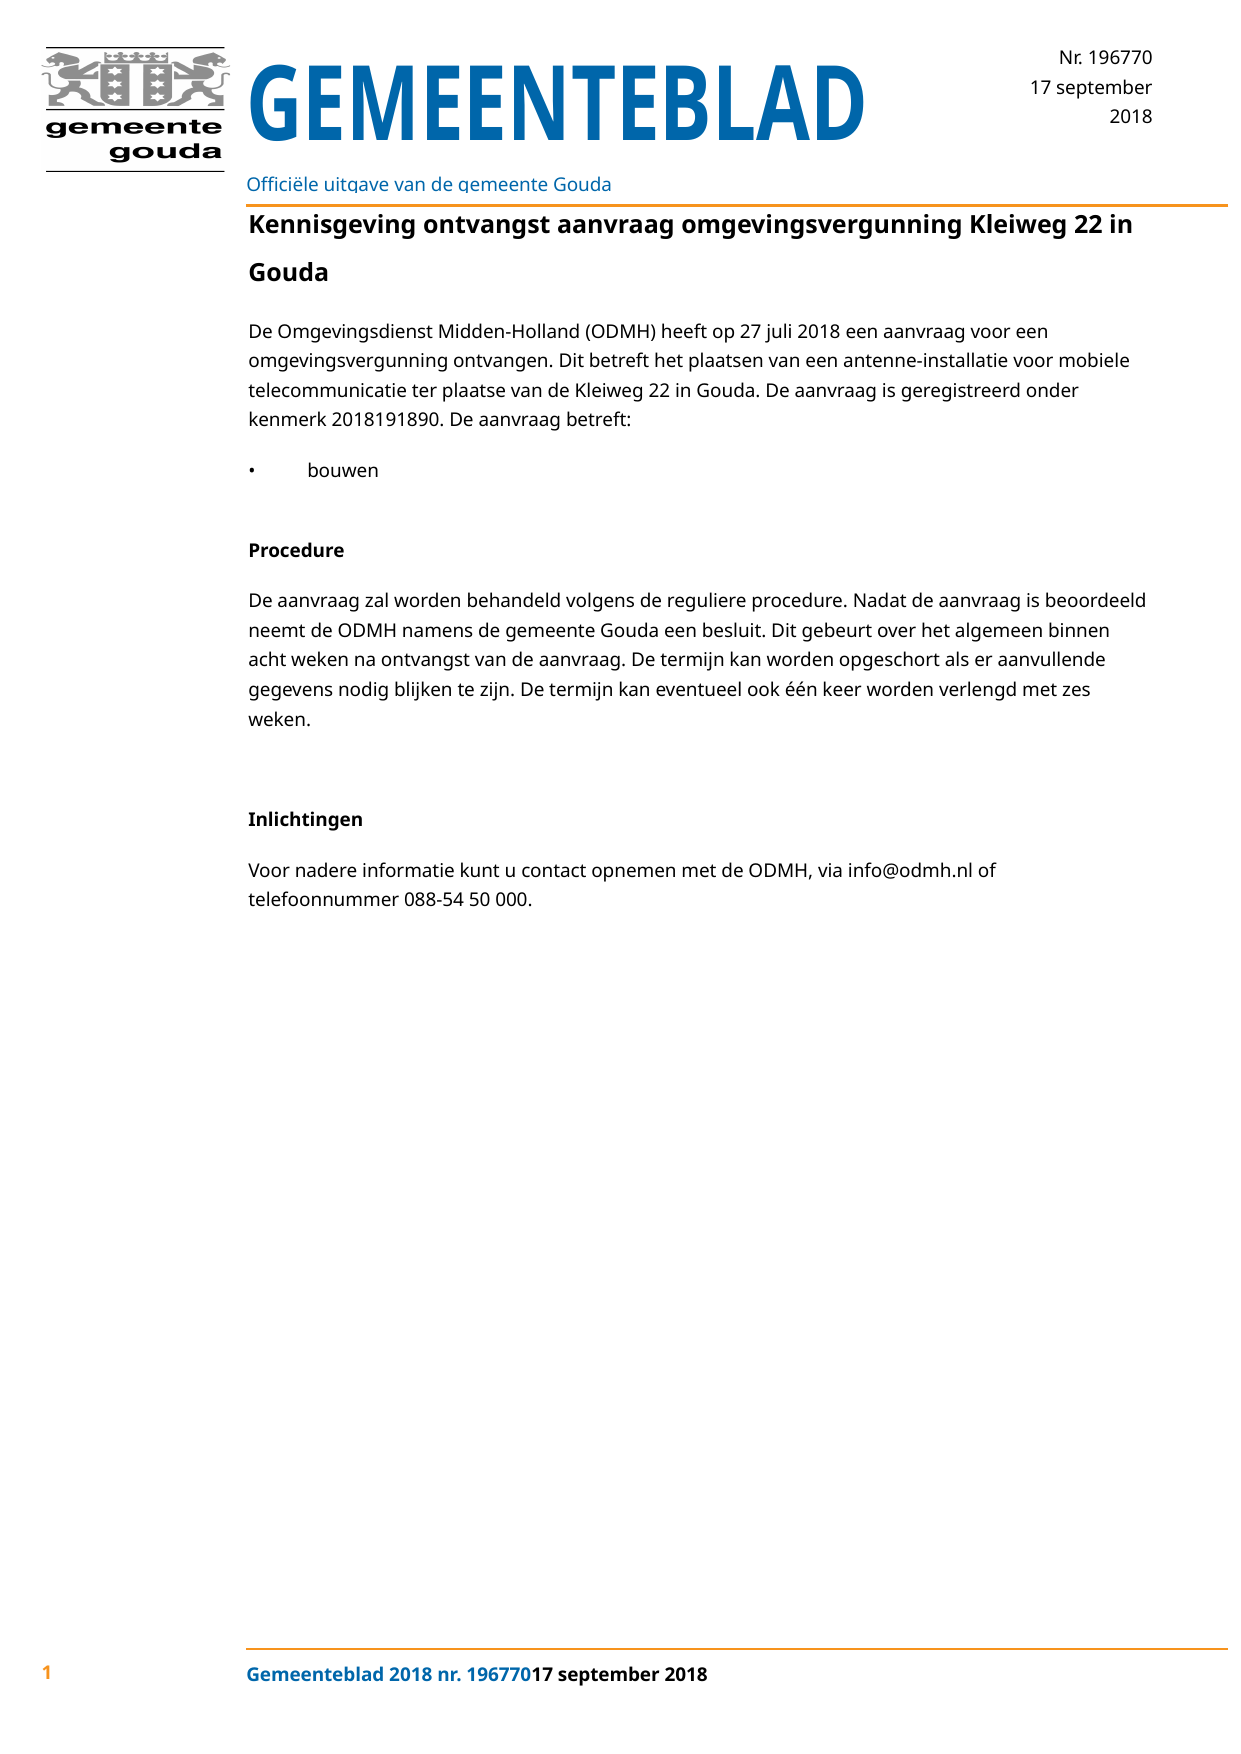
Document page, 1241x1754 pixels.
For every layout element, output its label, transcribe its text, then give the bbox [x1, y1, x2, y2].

text Kennisgeving ontvangst aanvraag omgevingsvergunning Kleiweg 22 in Gouda [248, 207, 1152, 288]
list bouwen [248, 457, 1152, 483]
text De Omgevingsdienst Midden-Holland (ODMH) heeft op 27 juli 2018 een aanvraag voor een omgevingsvergunning ontvangen. Dit betreft het plaatsen van een antenne-installatie voor mobiele telecommunicatie ter plaatse van de Kleiweg 22 in Gouda. De aanvraag is geregistreerd onder kenmerk 2018191890. De aanvraag betreft: [248, 318, 1152, 432]
picture [41, 47, 231, 172]
text Inlichtingen [248, 807, 1152, 832]
text Voor nadere informatie kunt u contact opnemen met de ODMH, via info@odmh.nl of telefoonnummer 088-54 50 000. [248, 857, 1152, 912]
text De aanvraag zal worden behandeld volgens de reguliere procedure. Nadat de aanvraag is beoordeeld neemt de ODMH namens de gemeente Gouda een besluit. Dit gebeurt over het algemeen binnen acht weken na ontvangst van de aanvraag. De termijn kan worden opgeschort als er aanvullende gegevens nodig blijken te zijn. De termijn kan eventueel ook één keer worden verlengd met zes weken. [248, 587, 1152, 732]
text Procedure [248, 537, 1152, 563]
